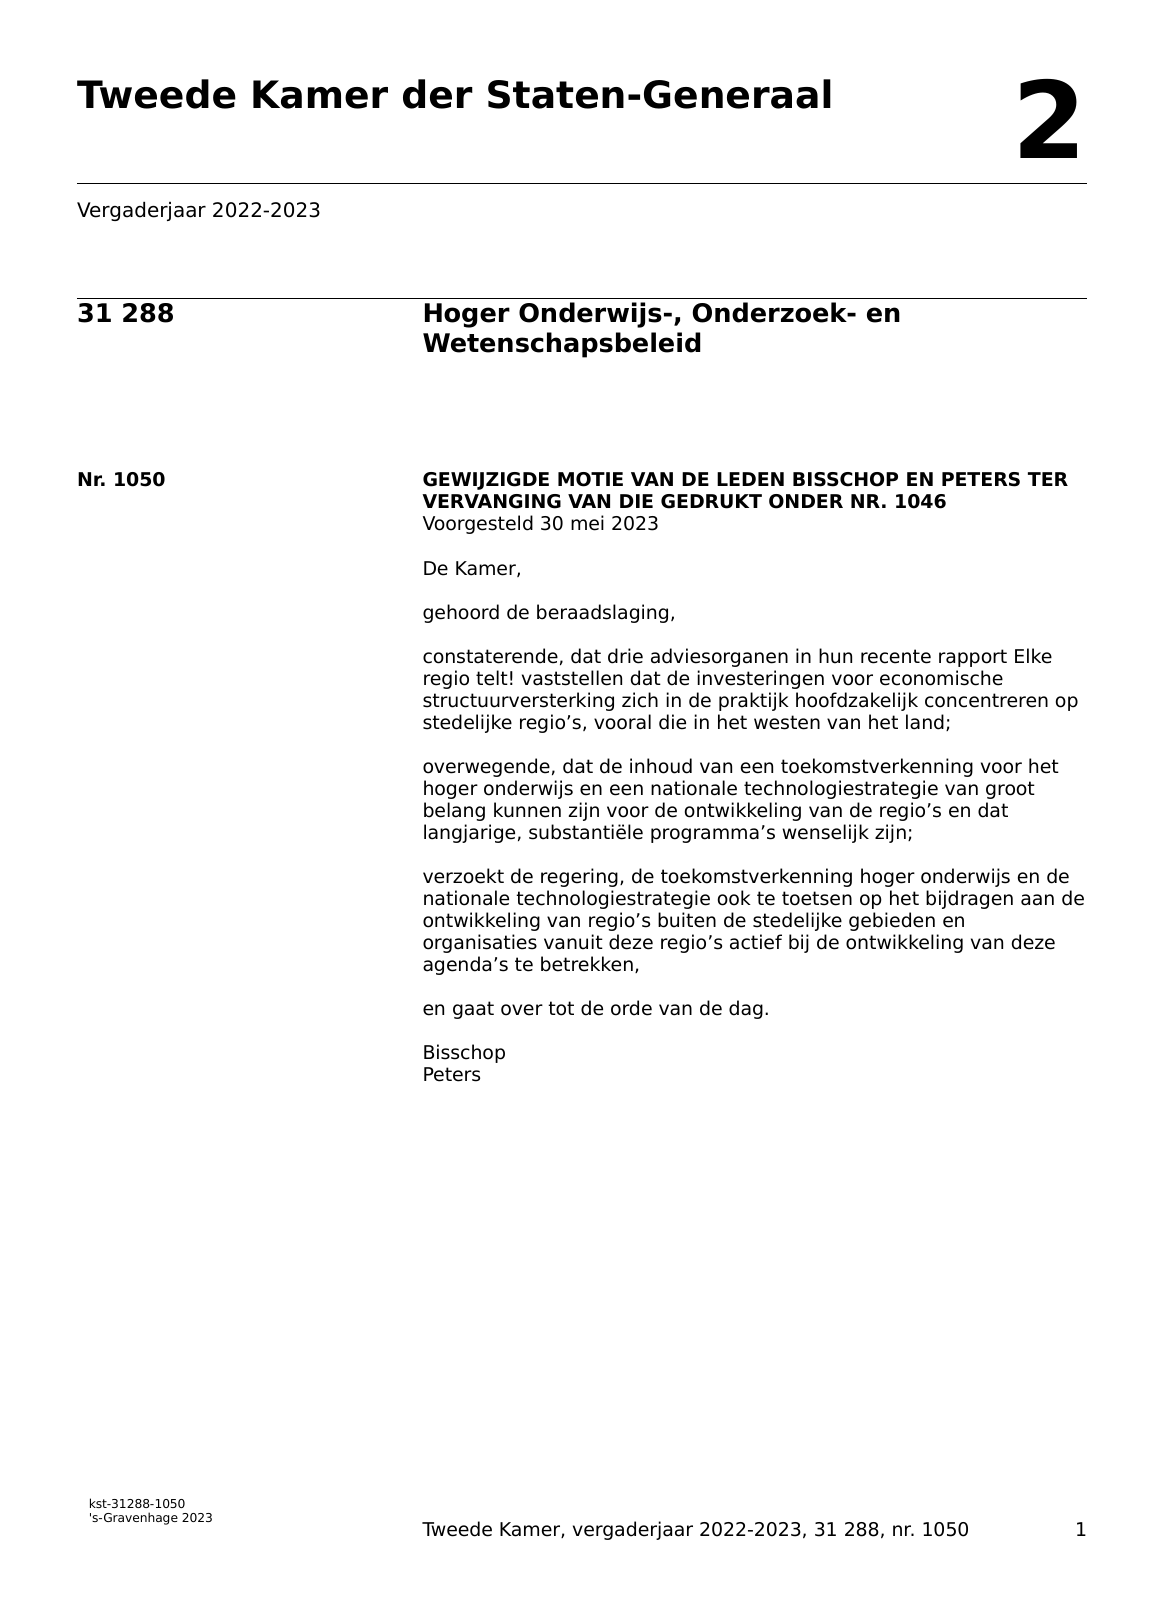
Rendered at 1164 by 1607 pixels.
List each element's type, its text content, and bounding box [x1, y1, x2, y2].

text De Kamer, [422, 557, 1087, 579]
text Bisschop [422, 1042, 1087, 1064]
text 's-Gravenhage 2023 [88, 1511, 323, 1525]
text gehoord de beraadslaging, [422, 602, 1087, 624]
text kst-31288-1050 [88, 1497, 323, 1511]
subtitle Nr. 1050 GEWIJZIGDE MOTIE VAN DE LEDEN BISSCHOP EN PETERS TER VERVANGING VAN DIE GEDRUKT ONDER NR. 1046 [77, 469, 1087, 513]
text overwegende, dat de inhoud van een toekomstverkenning voor het hoger onderwijs en een nationale technologiestrategie van groot belang kunnen zijn voor de ontwikkeling van de regio’s en dat langjarige, substantiële programma’s wenselijk zijn; [422, 756, 1087, 844]
text constaterende, dat drie adviesorganen in hun recente rapport Elke regio telt! vaststellen dat de investeringen voor economische structuurversterking zich in de praktijk hoofdzakelijk concentreren op stedelijke regio’s, vooral die in het westen van het land; [422, 646, 1087, 734]
text en gaat over tot de orde van de dag. [422, 998, 1087, 1020]
text Peters [422, 1064, 1087, 1086]
text verzoekt de regering, de toekomstverkenning hoger onderwijs en de nationale technologiestrategie ook te toetsen op het bijdragen aan de ontwikkeling van regio’s buiten de stedelijke gebieden en organisaties vanuit deze regio’s actief bij de ontwikkeling van deze agenda’s te betrekken, [422, 866, 1087, 976]
subtitle 31 288 Hoger Onderwijs-, Onderzoek- en Wetenschapsbeleid [77, 299, 1087, 358]
table_header Tweede Kamer der Staten-Generaal [77, 59, 886, 183]
table_cell Vergaderjaar 2022-2023 [77, 184, 1087, 298]
table_header 2 [886, 59, 1087, 183]
text Voorgesteld 30 mei 2023 [422, 513, 1087, 535]
